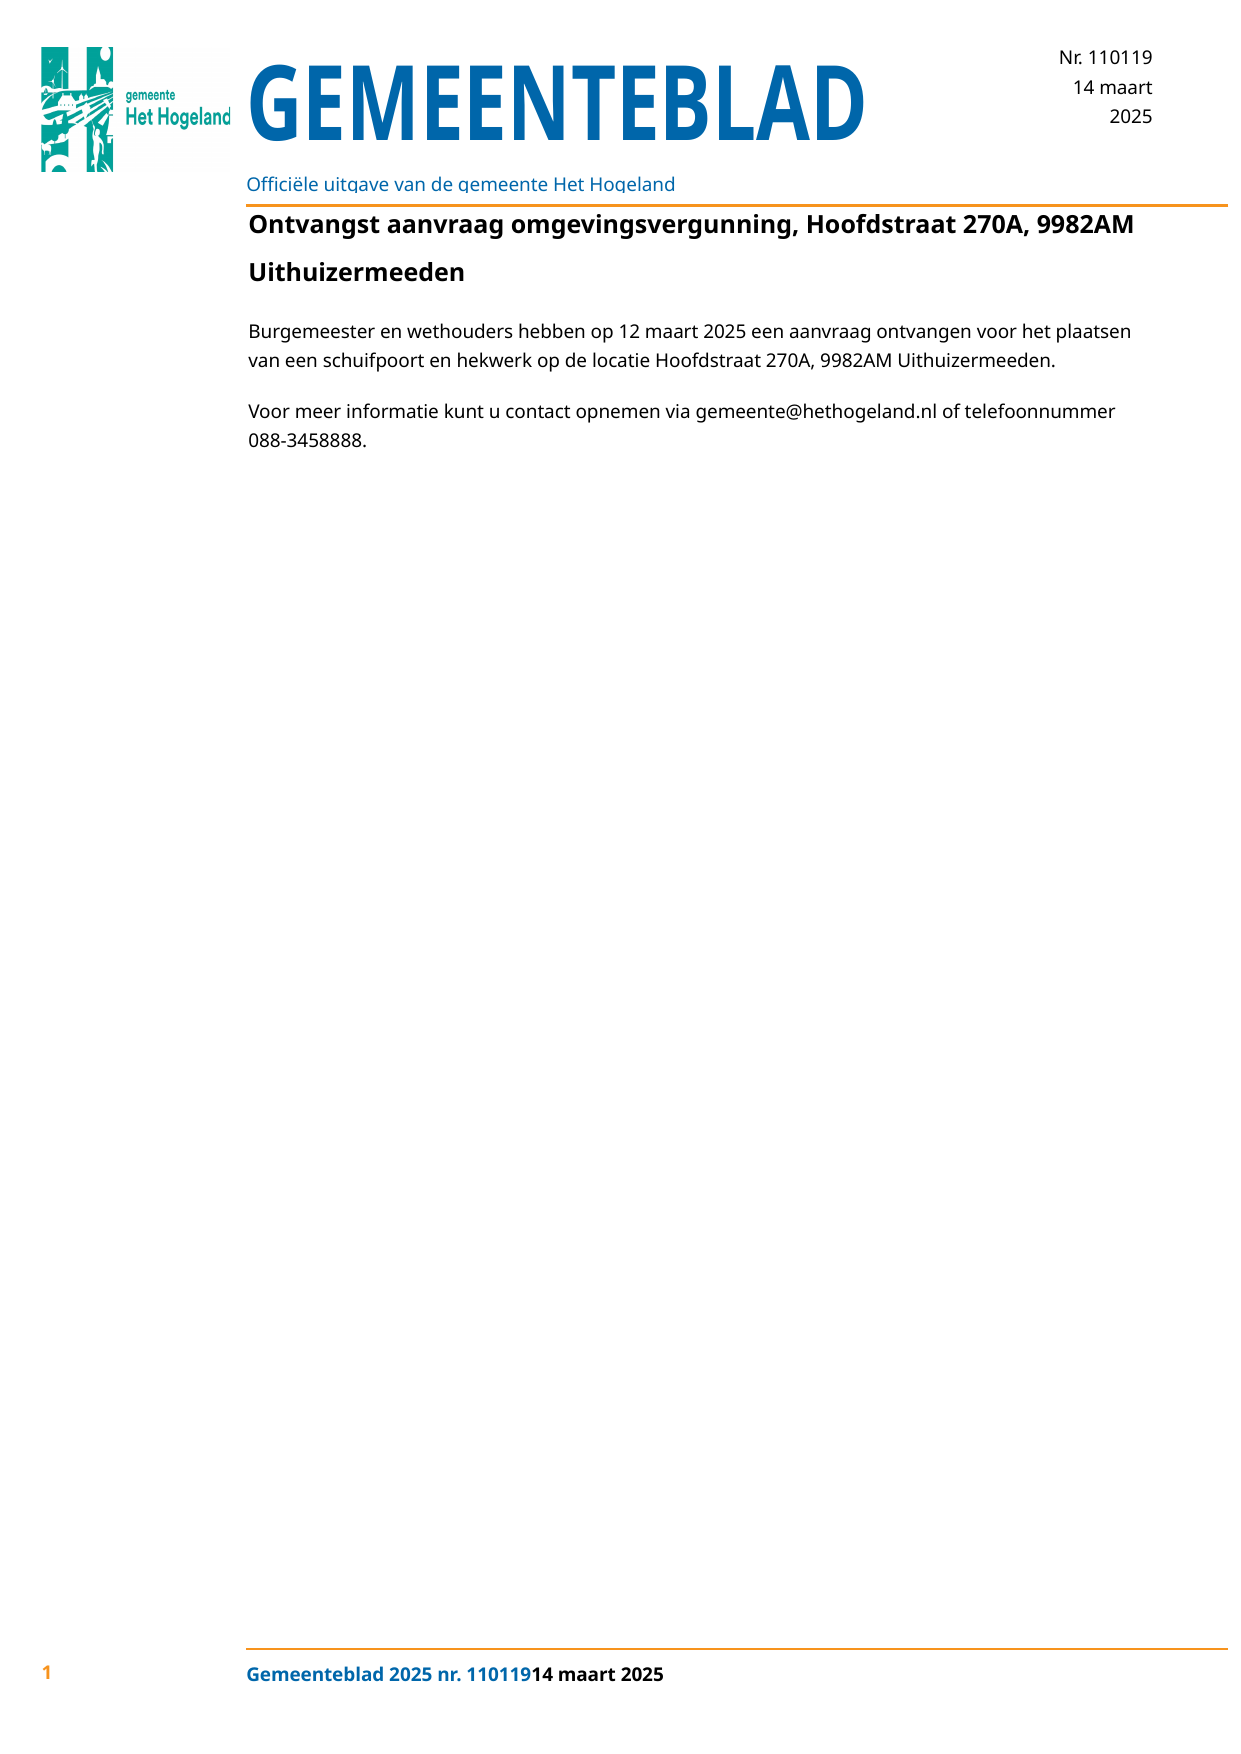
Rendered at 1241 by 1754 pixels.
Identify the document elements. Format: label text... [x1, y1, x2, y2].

text Burgemeester en wethouders hebben op 12 maart 2025 een aanvraag ontvangen voor het plaatsen van een schuifpoort en hekwerk op de locatie Hoofdstraat 270A, 9982AM Uithuizermeeden. [248, 318, 1152, 373]
picture [41, 47, 231, 172]
text Voor meer informatie kunt u contact opnemen via gemeente@hethogeland.nl of telefoonnummer 088-3458888. [248, 398, 1152, 453]
text Ontvangst aanvraag omgevingsvergunning, Hoofdstraat 270A, 9982AM Uithuizermeeden [248, 207, 1152, 288]
